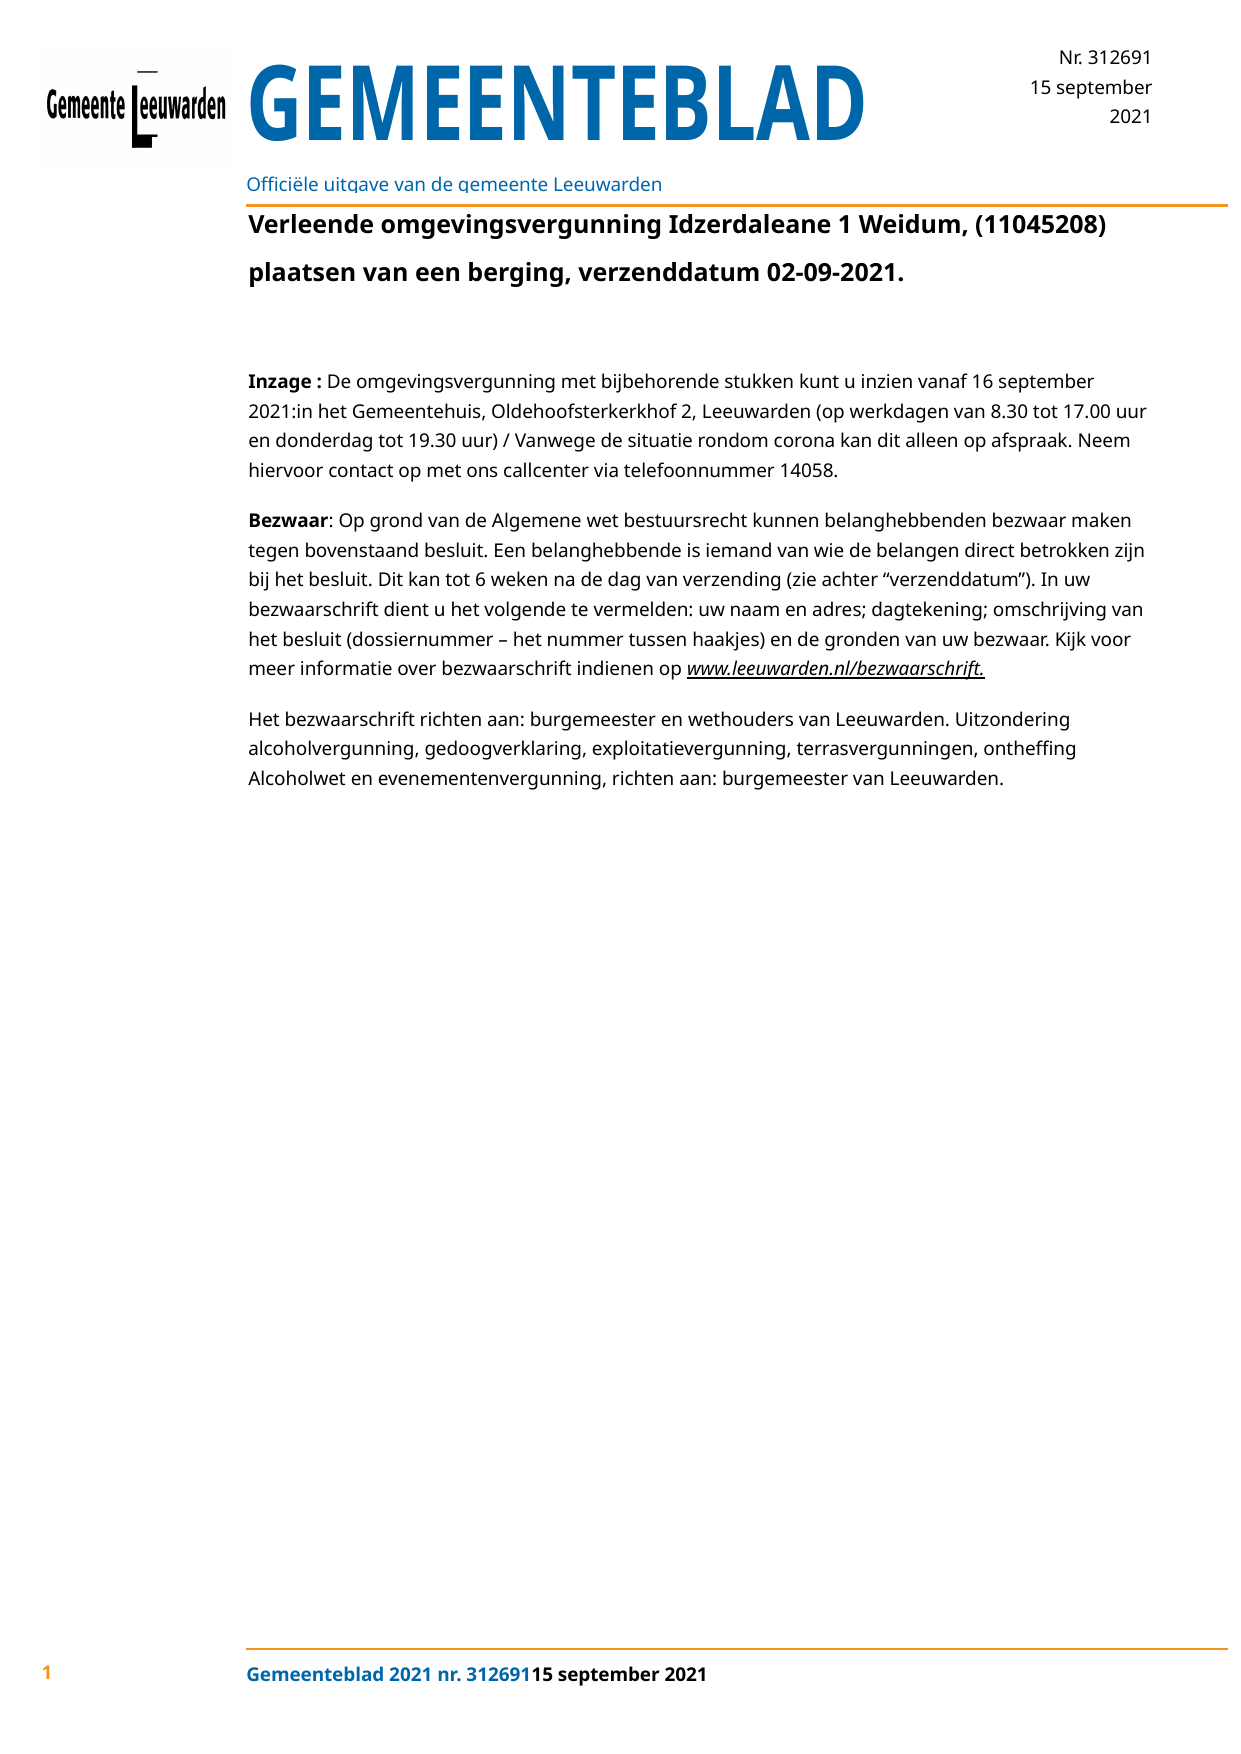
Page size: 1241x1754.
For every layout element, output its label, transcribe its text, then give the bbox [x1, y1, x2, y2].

text Het bezwaarschrift richten aan: burgemeester en wethouders van Leeuwarden. Uitzondering alcoholvergunning, gedoogverklaring, exploitatievergunning, terrasvergunningen, ontheffing Alcoholwet en evenementenvergunning, richten aan: burgemeester van Leeuwarden. [248, 706, 1152, 791]
picture [41, 47, 231, 172]
text Verleende omgevingsvergunning Idzerdaleane 1 Weidum, (11045208) plaatsen van een berging, verzenddatum 02-09-2021. [248, 207, 1152, 288]
text Bezwaar: Op grond van de Algemene wet bestuursrecht kunnen belanghebbenden bezwaar maken tegen bovenstaand besluit. Een belanghebbende is iemand van wie de belangen direct betrokken zijn bij het besluit. Dit kan tot 6 weken na de dag van verzending (zie achter “verzenddatum”). In uw bezwaarschrift dient u het volgende te vermelden: uw naam en adres; dagtekening; omschrijving van het besluit (dossiernummer – het nummer tussen haakjes) en de gronden van uw bezwaar. Kijk voor meer informatie over bezwaarschrift indienen op www.leeuwarden.nl/bezwaarschrift. [248, 507, 1152, 681]
text Inzage : De omgevingsvergunning met bijbehorende stukken kunt u inzien vanaf 16 september 2021:in het Gemeentehuis, Oldehoofsterkerkhof 2, Leeuwarden (op werkdagen van 8.30 tot 17.00 uur en donderdag tot 19.30 uur) / Vanwege de situatie rondom corona kan dit alleen op afspraak. Neem hiervoor contact op met ons callcenter via telefoonnummer 14058. [248, 368, 1152, 483]
